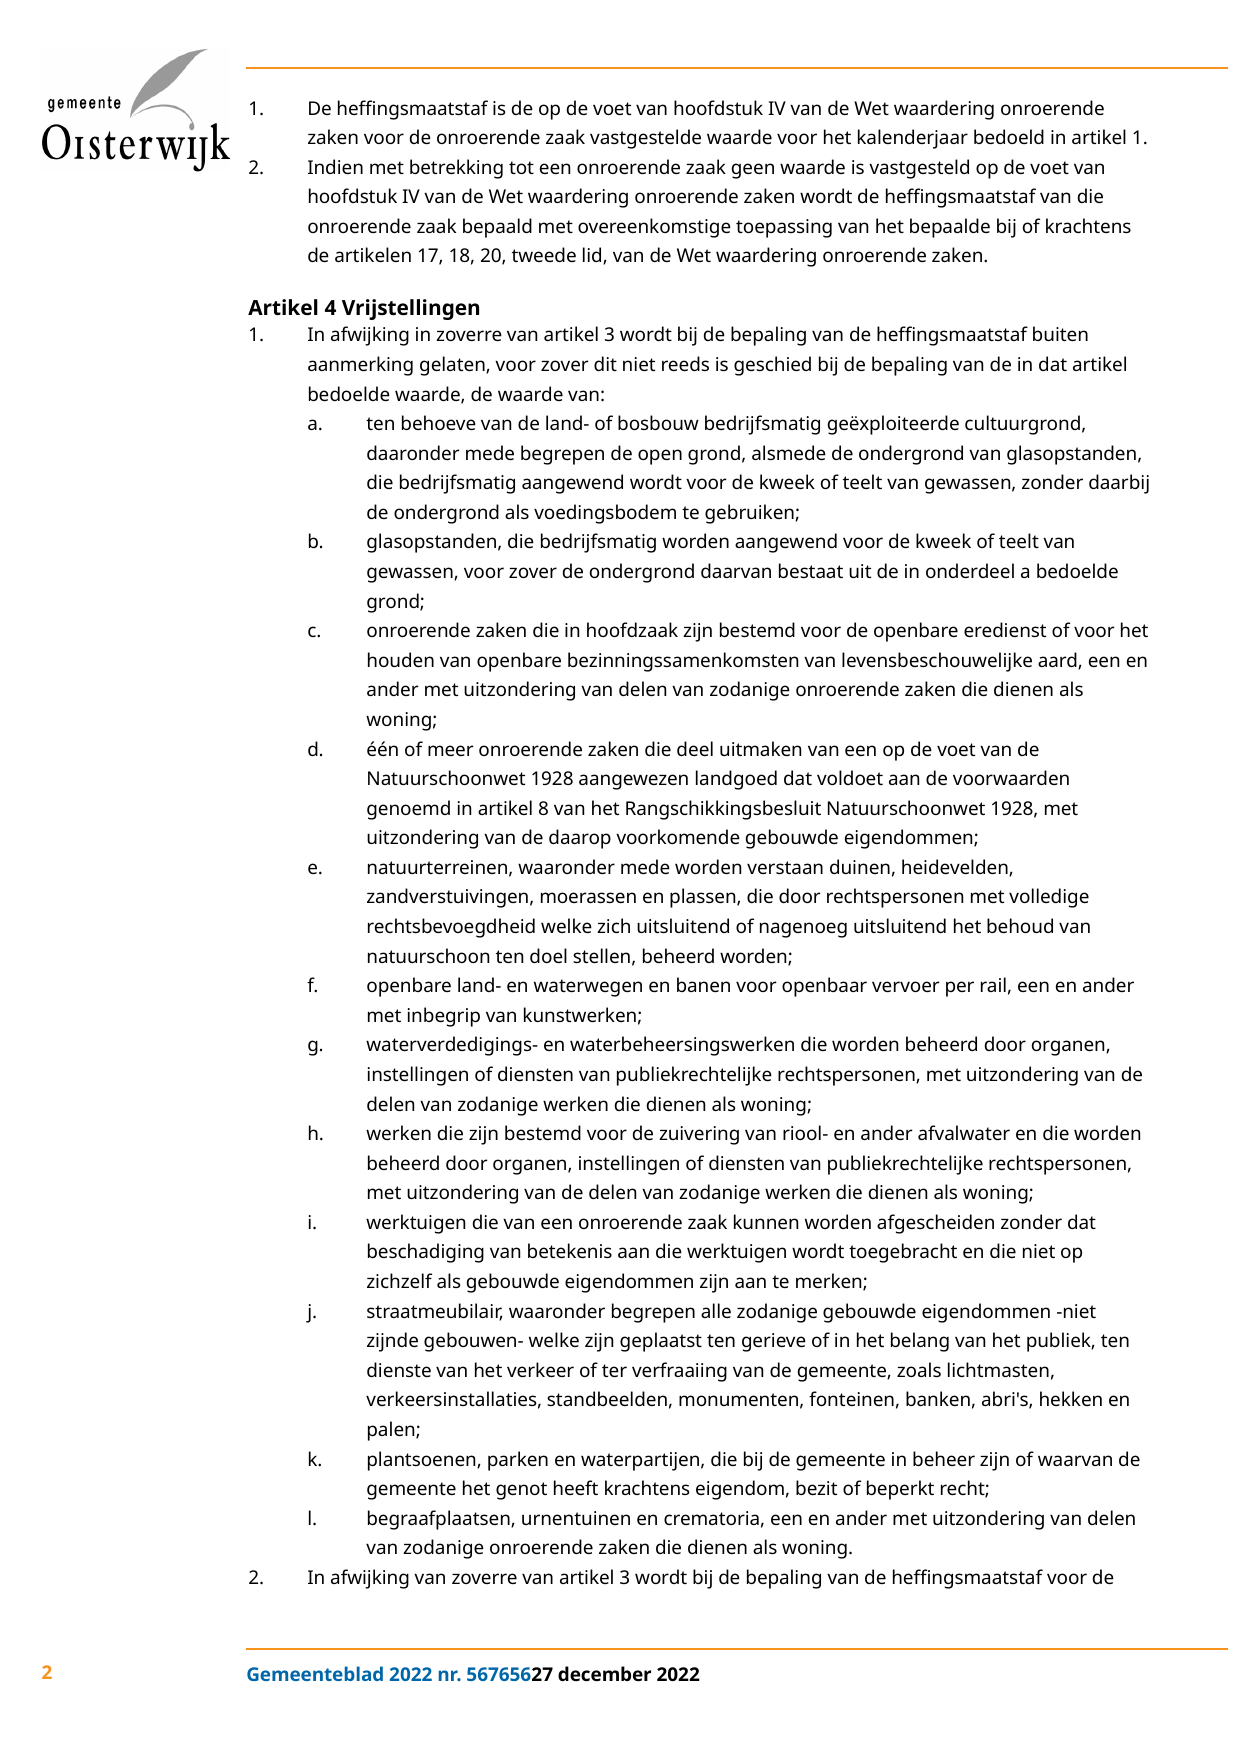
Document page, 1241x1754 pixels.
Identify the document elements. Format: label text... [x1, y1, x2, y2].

list waterverdedigings- en waterbeheersingswerken die worden beheerd door organen, instellingen of diensten van publiekrechtelijke rechtspersonen, met uitzondering van de delen van zodanige werken die dienen als woning; [307, 1032, 1152, 1116]
list werken die zijn bestemd voor de zuivering van riool- en ander afvalwater en die worden beheerd door organen, instellingen of diensten van publiekrechtelijke rechtspersonen, met uitzondering van de delen van zodanige werken die dienen als woning; [307, 1120, 1152, 1205]
list één of meer onroerende zaken die deel uitmaken van een op de voet van de Natuurschoonwet 1928 aangewezen landgoed dat voldoet aan de voorwaarden genoemd in artikel 8 van het Rangschikkingsbesluit Natuurschoonwet 1928, met uitzondering van de daarop voorkomende gebouwde eigendommen; [307, 736, 1152, 850]
picture [41, 47, 231, 172]
list plantsoenen, parken en waterpartijen, die bij de gemeente in beheer zijn of waarvan de gemeente het genot heeft krachtens eigendom, bezit of beperkt recht; [307, 1446, 1152, 1501]
list werktuigen die van een onroerende zaak kunnen worden afgescheiden zonder dat beschadiging van betekenis aan die werktuigen wordt toegebracht en die niet op zichzelf als gebouwde eigendommen zijn aan te merken; [307, 1209, 1152, 1294]
list In afwijking in zoverre van artikel 3 wordt bij de bepaling van de heffingsmaatstaf buiten aanmerking gelaten, voor zover dit niet reeds is geschied bij de bepaling van de in dat artikel bedoelde waarde, de waarde van: [248, 322, 1152, 406]
list natuurterreinen, waaronder mede worden verstaan duinen, heidevelden, zandverstuivingen, moerassen en plassen, die door rechtspersonen met volledige rechtsbevoegdheid welke zich uitsluitend of nagenoeg uitsluitend het behoud van natuurschoon ten doel stellen, beheerd worden; [307, 854, 1152, 968]
list De heffingsmaatstaf is de op de voet van hoofdstuk IV van de Wet waardering onroerende zaken voor de onroerende zaak vastgestelde waarde voor het kalenderjaar bedoeld in artikel 1. [248, 95, 1152, 150]
list Indien met betrekking tot een onroerende zaak geen waarde is vastgesteld op de voet van hoofdstuk IV van de Wet waardering onroerende zaken wordt de heffingsmaatstaf van die onroerende zaak bepaald met overeenkomstige toepassing van het bepaalde bij of krachtens de artikelen 17, 18, 20, tweede lid, van de Wet waardering onroerende zaken. [248, 154, 1152, 268]
list In afwijking van zoverre van artikel 3 wordt bij de bepaling van de heffingsmaatstaf voor de [248, 1564, 1152, 1590]
text Artikel 4 Vrijstellingen [248, 293, 1152, 322]
list glasopstanden, die bedrijfsmatig worden aangewend voor de kweek of teelt van gewassen, voor zover de ondergrond daarvan bestaat uit de in onderdeel a bedoelde grond; [307, 529, 1152, 613]
list begraafplaatsen, urnentuinen en crematoria, een en ander met uitzondering van delen van zodanige onroerende zaken die dienen als woning. [307, 1505, 1152, 1560]
list onroerende zaken die in hoofdzaak zijn bestemd voor de openbare eredienst of voor het houden van openbare bezinningssamenkomsten van levensbeschouwelijke aard, een en ander met uitzondering van delen van zodanige onroerende zaken die dienen als woning; [307, 617, 1152, 732]
list openbare land- en waterwegen en banen voor openbaar vervoer per rail, een en ander met inbegrip van kunstwerken; [307, 972, 1152, 1028]
list straatmeubilair, waaronder begrepen alle zodanige gebouwde eigendommen -niet zijnde gebouwen- welke zijn geplaatst ten gerieve of in het belang van het publiek, ten dienste van het verkeer of ter verfraaiing van de gemeente, zoals lichtmasten, verkeersinstallaties, standbeelden, monumenten, fonteinen, banken, abri's, hekken en palen; [307, 1298, 1152, 1442]
list ten behoeve van de land- of bosbouw bedrijfsmatig geëxploiteerde cultuurgrond, daaronder mede begrepen de open grond, alsmede de ondergrond van glasopstanden, die bedrijfsmatig aangewend wordt voor de kweek of teelt van gewassen, zonder daarbij de ondergrond als voedingsbodem te gebruiken; [307, 410, 1152, 525]
